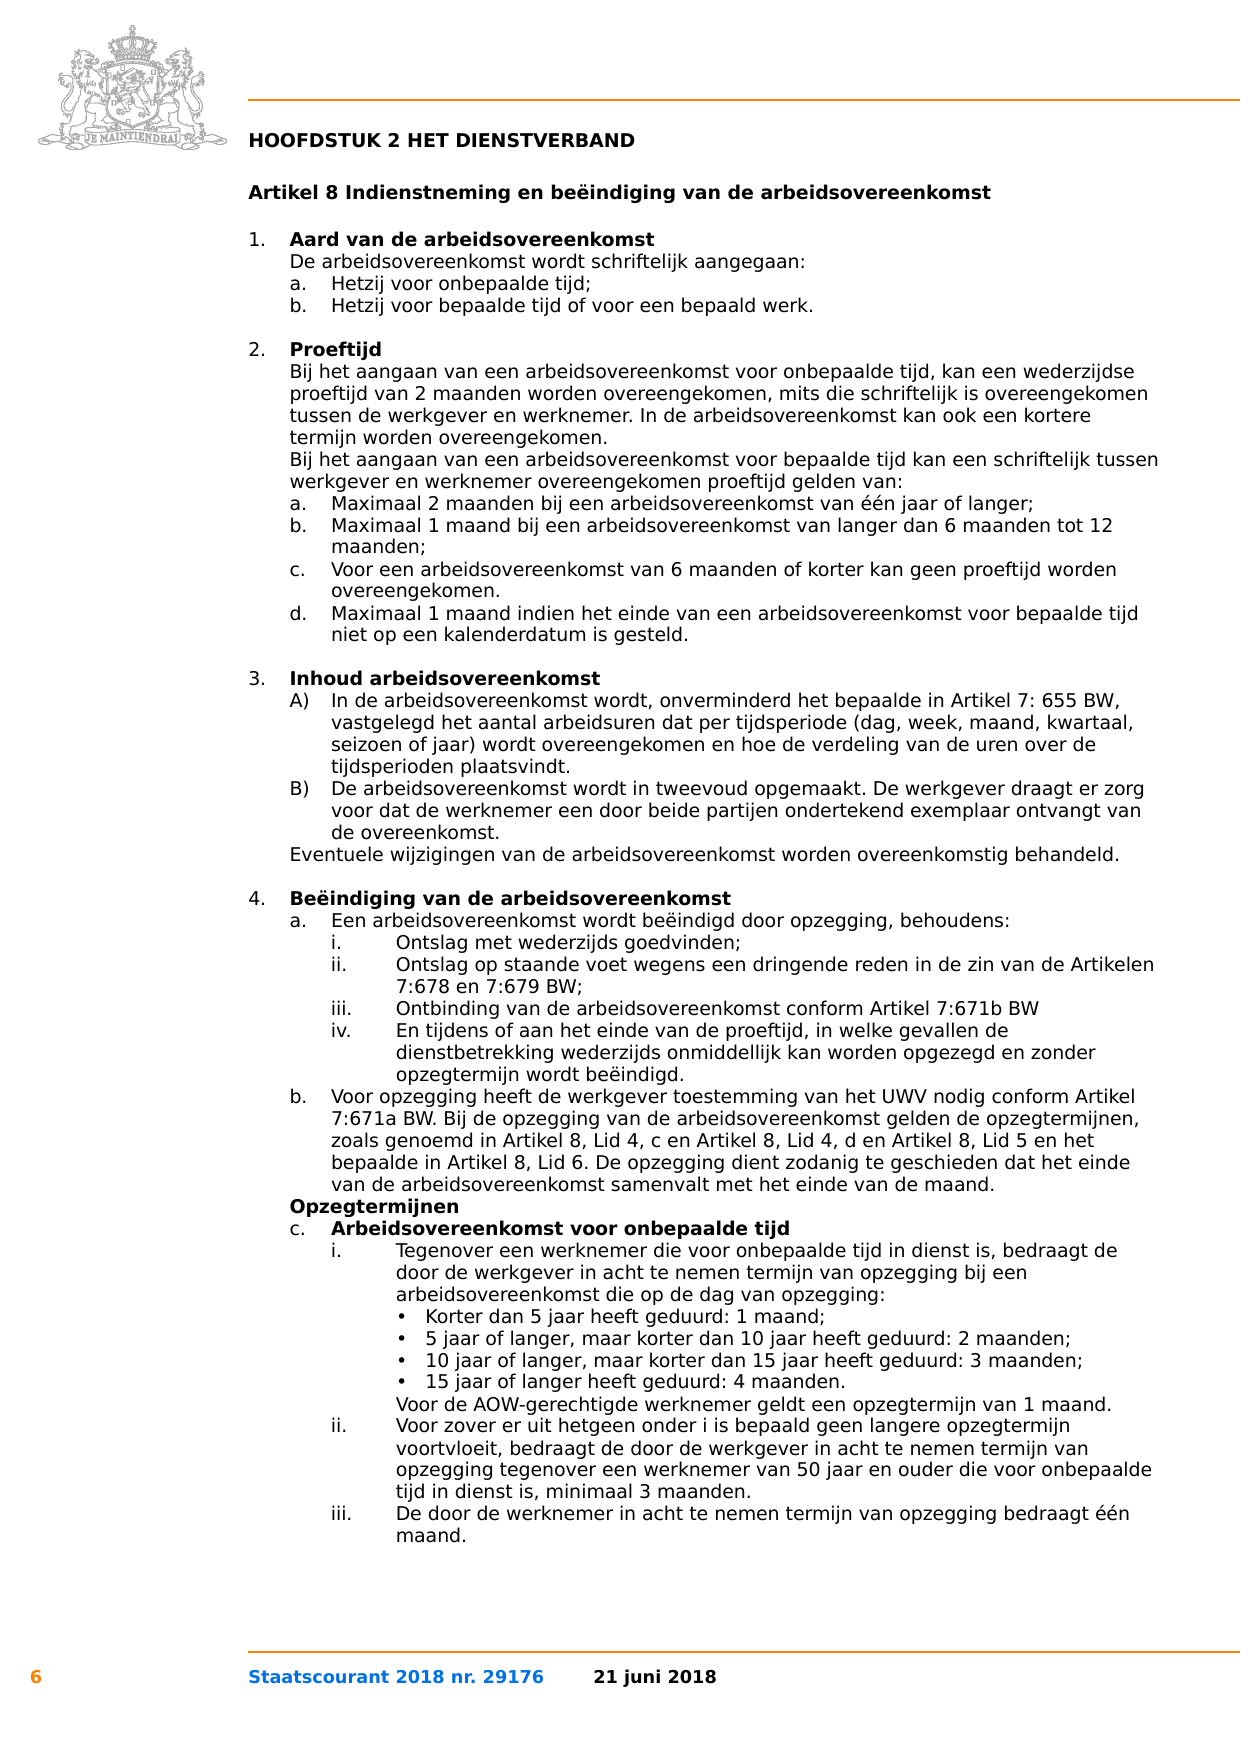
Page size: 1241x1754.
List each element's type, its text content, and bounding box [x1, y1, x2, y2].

subtitle HOOFDSTUK 2 HET DIENSTVERBAND [248, 130, 1163, 152]
text b. Voor opzegging heeft de werkgever toestemming van het UWV nodig conform Artikel 7:671a BW. Bij de opzegging van de arbeidsovereenkomst gelden de opzegtermijnen, zoals genoemd in Artikel 8, Lid 4, c en Artikel 8, Lid 4, d en Artikel 8, Lid 5 en het bepaalde in Artikel 8, Lid 6. De opzegging dient zodanig te geschieden dat het einde van de arbeidsovereenkomst samenvalt met het einde van de maand. [289, 1086, 1163, 1196]
text a. Een arbeidsovereenkomst wordt beëindigd door opzegging, behoudens: [289, 910, 1163, 932]
text iii. De door de werknemer in acht te nemen termijn van opzegging bedraagt één maand. [331, 1503, 1163, 1547]
text 2. Proeftijd [248, 339, 1163, 361]
text a. Hetzij voor onbepaalde tijd; [289, 273, 1163, 295]
text • 10 jaar of langer, maar korter dan 15 jaar heeft geduurd: 3 maanden; [396, 1349, 1163, 1371]
text iii. Ontbinding van de arbeidsovereenkomst conform Artikel 7:671b BW [331, 998, 1163, 1020]
text b. Maximaal 1 maand bij een arbeidsovereenkomst van langer dan 6 maanden tot 12 maanden; [289, 514, 1163, 558]
text a. Maximaal 2 maanden bij een arbeidsovereenkomst van één jaar of langer; [289, 492, 1163, 514]
text Eventuele wijzigingen van de arbeidsovereenkomst worden overeenkomstig behandeld. [289, 844, 1163, 866]
text • 15 jaar of langer heeft geduurd: 4 maanden. [396, 1371, 1163, 1393]
text ii. Voor zover er uit hetgeen onder i is bepaald geen langere opzegtermijn voortvloeit, bedraagt de door de werkgever in acht te nemen termijn van opzegging tegenover een werknemer van 50 jaar en ouder die voor onbepaalde tijd in dienst is, minimaal 3 maanden. [331, 1415, 1163, 1503]
text Opzegtermijnen [289, 1196, 1163, 1218]
text Voor de AOW-gerechtigde werknemer geldt een opzegtermijn van 1 maand. [396, 1393, 1163, 1415]
text 4. Beëindiging van de arbeidsovereenkomst [248, 888, 1163, 910]
text • 5 jaar of langer, maar korter dan 10 jaar heeft geduurd: 2 maanden; [396, 1327, 1163, 1349]
text i. Ontslag met wederzijds goedvinden; [331, 932, 1163, 954]
text De arbeidsovereenkomst wordt schriftelijk aangegaan: [289, 251, 1163, 273]
text b. Hetzij voor bepaalde tijd of voor een bepaald werk. [289, 295, 1163, 317]
text c. Arbeidsovereenkomst voor onbepaalde tijd [289, 1218, 1163, 1239]
text iv. En tijdens of aan het einde van de proeftijd, in welke gevallen de dienstbetrekking wederzijds onmiddellijk kan worden opgezegd en zonder opzegtermijn wordt beëindigd. [331, 1020, 1163, 1086]
text 3. Inhoud arbeidsovereenkomst [248, 668, 1163, 690]
text 1. Aard van de arbeidsovereenkomst [248, 229, 1163, 251]
text • Korter dan 5 jaar heeft geduurd: 1 maand; [396, 1306, 1163, 1327]
picture [38, 25, 227, 150]
text Bij het aangaan van een arbeidsovereenkomst voor onbepaalde tijd, kan een wederzijdse proeftijd van 2 maanden worden overeengekomen, mits die schriftelijk is overeengekomen tussen de werkgever en werknemer. In de arbeidsovereenkomst kan ook een kortere termijn worden overeengekomen. [289, 361, 1163, 448]
text B) De arbeidsovereenkomst wordt in tweevoud opgemaakt. De werkgever draagt er zorg voor dat de werknemer een door beide partijen ondertekend exemplaar ontvangt van de overeenkomst. [289, 778, 1163, 844]
text d. Maximaal 1 maand indien het einde van een arbeidsovereenkomst voor bepaalde tijd niet op een kalenderdatum is gesteld. [289, 602, 1163, 646]
text A) In de arbeidsovereenkomst wordt, onverminderd het bepaalde in Artikel 7: 655 BW, vastgelegd het aantal arbeidsuren dat per tijdsperiode (dag, week, maand, kwartaal, seizoen of jaar) wordt overeengekomen en hoe de verdeling van de uren over de tijdsperioden plaatsvindt. [289, 690, 1163, 778]
text i. Tegenover een werknemer die voor onbepaalde tijd in dienst is, bedraagt de door de werkgever in acht te nemen termijn van opzegging bij een arbeidsovereenkomst die op de dag van opzegging: [331, 1239, 1163, 1306]
subtitle Artikel 8 Indienstneming en beëindiging van de arbeidsovereenkomst [248, 182, 1163, 204]
text ii. Ontslag op staande voet wegens een dringende reden in de zin van de Artikelen 7:678 en 7:679 BW; [331, 954, 1163, 998]
text c. Voor een arbeidsovereenkomst van 6 maanden of korter kan geen proeftijd worden overeengekomen. [289, 558, 1163, 602]
text Bij het aangaan van een arbeidsovereenkomst voor bepaalde tijd kan een schriftelijk tussen werkgever en werknemer overeengekomen proeftijd gelden van: [289, 448, 1163, 492]
